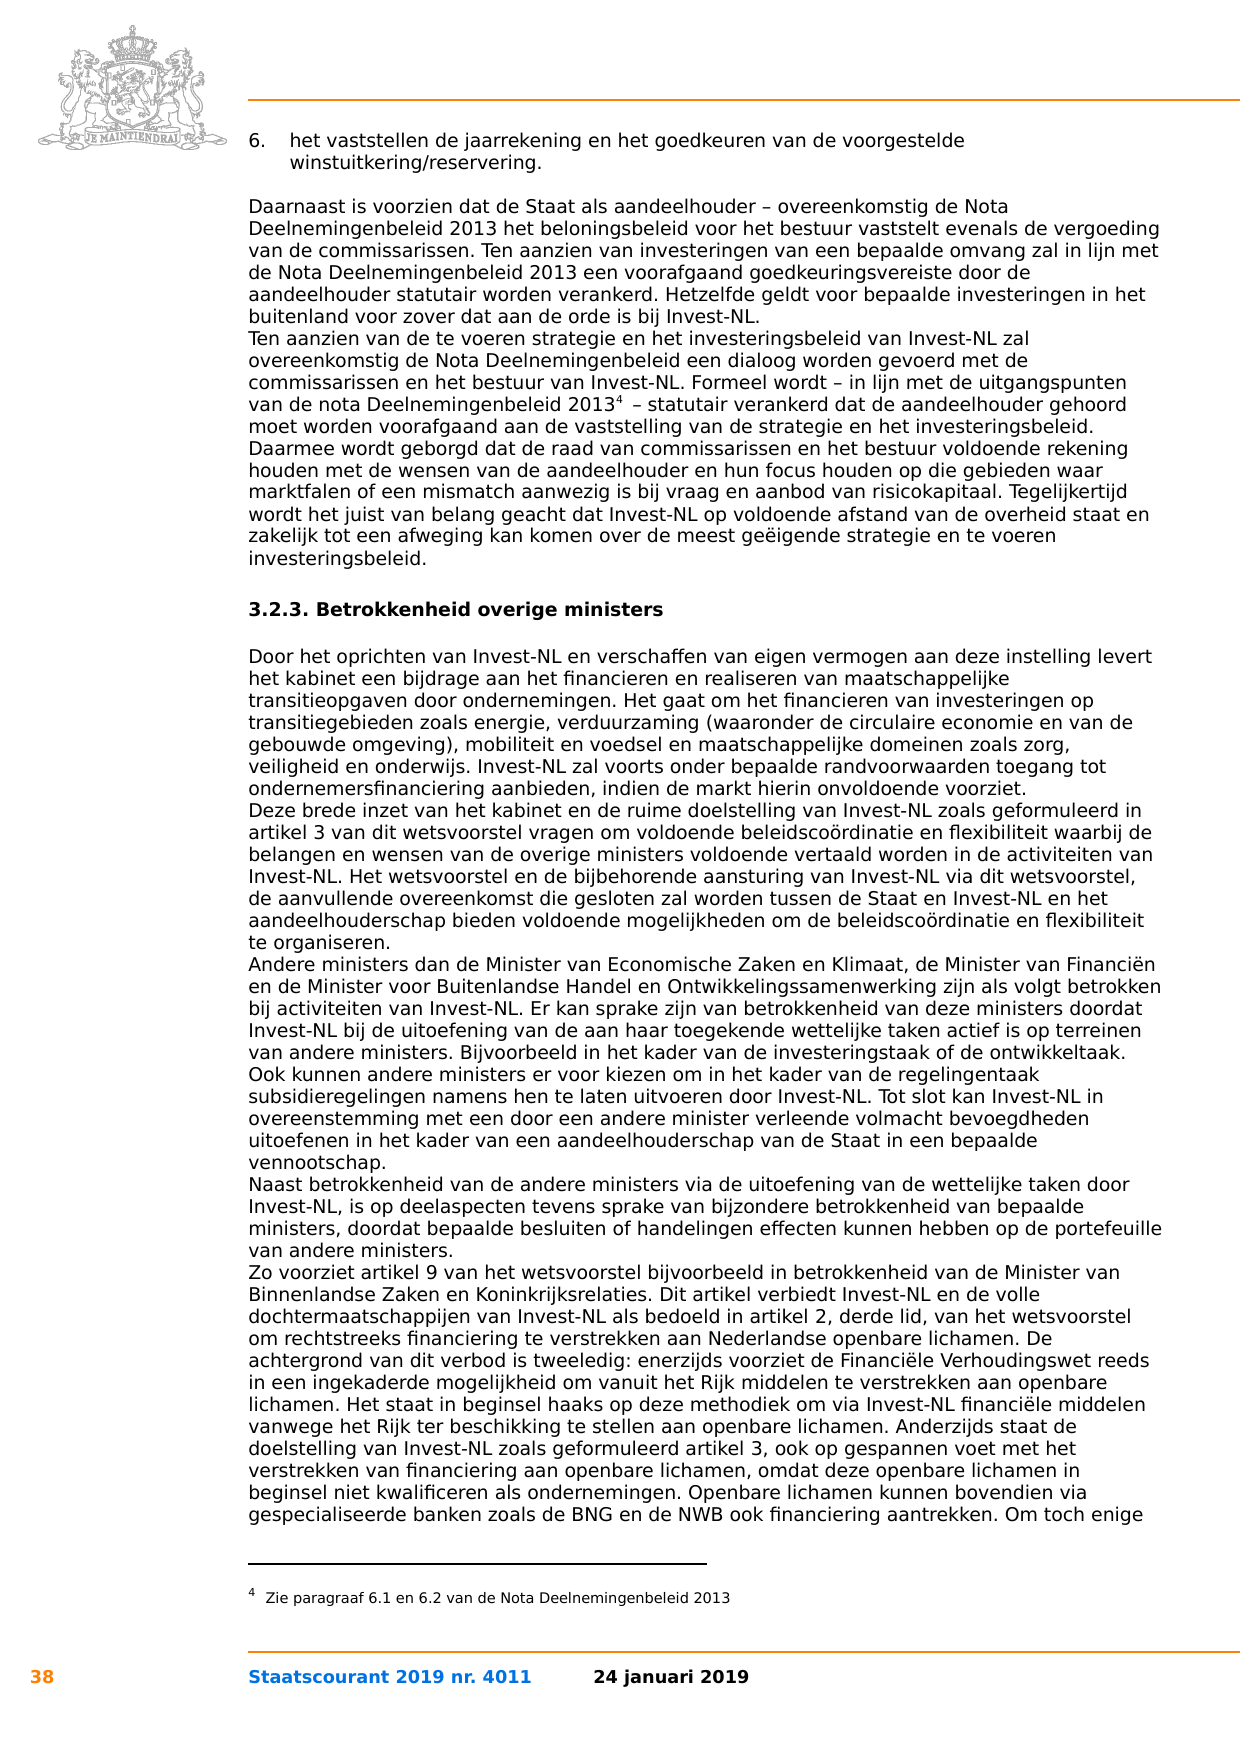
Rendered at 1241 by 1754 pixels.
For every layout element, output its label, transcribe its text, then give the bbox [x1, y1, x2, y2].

text Door het oprichten van Invest-NL en verschaffen van eigen vermogen aan deze instelling levert het kabinet een bijdrage aan het financieren en realiseren van maatschappelijke transitieopgaven door ondernemingen. Het gaat om het financieren van investeringen op transitiegebieden zoals energie, verduurzaming (waaronder de circulaire economie en van de gebouwde omgeving), mobiliteit en voedsel en maatschappelijke domeinen zoals zorg, veiligheid en onderwijs. Invest-NL zal voorts onder bepaalde randvoorwaarden toegang tot ondernemersfinanciering aanbieden, indien de markt hierin onvoldoende voorziet. [248, 646, 1163, 800]
text Zie paragraaf 6.1 en 6.2 van de Nota Deelnemingenbeleid 2013 [248, 1586, 1163, 1608]
text Zo voorziet artikel 9 van het wetsvoorstel bijvoorbeeld in betrokkenheid van de Minister van Binnenlandse Zaken en Koninkrijksrelaties. Dit artikel verbiedt Invest-NL en de volle dochtermaatschappijen van Invest-NL als bedoeld in artikel 2, derde lid, van het wetsvoorstel om rechtstreeks financiering te verstrekken aan Nederlandse openbare lichamen. De achtergrond van dit verbod is tweeledig: enerzijds voorziet de Financiële Verhoudingswet reeds in een ingekaderde mogelijkheid om vanuit het Rijk middelen te verstrekken aan openbare lichamen. Het staat in beginsel haaks op deze methodiek om via Invest-NL financiële middelen vanwege het Rijk ter beschikking te stellen aan openbare lichamen. Anderzijds staat de doelstelling van Invest-NL zoals geformuleerd artikel 3, ook op gespannen voet met het verstrekken van financiering aan openbare lichamen, omdat deze openbare lichamen in beginsel niet kwalificeren als ondernemingen. Openbare lichamen kunnen bovendien via gespecialiseerde banken zoals de BNG en de NWB ook financiering aantrekken. Om toch enige [248, 1262, 1163, 1526]
text Andere ministers dan de Minister van Economische Zaken en Klimaat, de Minister van Financiën en de Minister voor Buitenlandse Handel en Ontwikkelingssamenwerking zijn als volgt betrokken bij activiteiten van Invest-NL. Er kan sprake zijn van betrokkenheid van deze ministers doordat Invest-NL bij de uitoefening van de aan haar toegekende wettelijke taken actief is op terreinen van andere ministers. Bijvoorbeeld in het kader van de investeringstaak of de ontwikkeltaak. Ook kunnen andere ministers er voor kiezen om in het kader van de regelingentaak subsidieregelingen namens hen te laten uitvoeren door Invest-NL. Tot slot kan Invest-NL in overeenstemming met een door een andere minister verleende volmacht bevoegdheden uitoefenen in het kader van een aandeelhouderschap van de Staat in een bepaalde vennootschap. [248, 954, 1163, 1174]
text 6. het vaststellen de jaarrekening en het goedkeuren van de voorgestelde winstuitkering/reservering. [248, 130, 1163, 174]
picture [38, 25, 227, 150]
text Ten aanzien van de te voeren strategie en het investeringsbeleid van Invest-NL zal overeenkomstig de Nota Deelnemingenbeleid een dialoog worden gevoerd met de commissarissen en het bestuur van Invest-NL. Formeel wordt – in lijn met de uitgangspunten van de nota Deelnemingenbeleid 2013 – statutair verankerd dat de aandeelhouder gehoord moet worden voorafgaand aan de vaststelling van de strategie en het investeringsbeleid. Daarmee wordt geborgd dat de raad van commissarissen en het bestuur voldoende rekening houden met de wensen van de aandeelhouder en hun focus houden op die gebieden waar marktfalen of een mismatch aanwezig is bij vraag en aanbod van risicokapitaal. Tegelijkertijd wordt het juist van belang geacht dat Invest-NL op voldoende afstand van de overheid staat en zakelijk tot een afweging kan komen over de meest geëigende strategie en te voeren investeringsbeleid. [248, 328, 1163, 569]
subtitle 3.2.3. Betrokkenheid overige ministers [248, 599, 1163, 621]
text Deze brede inzet van het kabinet en de ruime doelstelling van Invest-NL zoals geformuleerd in artikel 3 van dit wetsvoorstel vragen om voldoende beleidscoördinatie en flexibiliteit waarbij de belangen en wensen van de overige ministers voldoende vertaald worden in de activiteiten van Invest-NL. Het wetsvoorstel en de bijbehorende aansturing van Invest-NL via dit wetsvoorstel, de aanvullende overeenkomst die gesloten zal worden tussen de Staat en Invest-NL en het aandeelhouderschap bieden voldoende mogelijkheden om de beleidscoördinatie en flexibiliteit te organiseren. [248, 800, 1163, 954]
text Naast betrokkenheid van de andere ministers via de uitoefening van de wettelijke taken door Invest-NL, is op deelaspecten tevens sprake van bijzondere betrokkenheid van bepaalde ministers, doordat bepaalde besluiten of handelingen effecten kunnen hebben op de portefeuille van andere ministers. [248, 1174, 1163, 1262]
text Daarnaast is voorzien dat de Staat als aandeelhouder – overeenkomstig de Nota Deelnemingenbeleid 2013 het beloningsbeleid voor het bestuur vaststelt evenals de vergoeding van de commissarissen. Ten aanzien van investeringen van een bepaalde omvang zal in lijn met de Nota Deelnemingenbeleid 2013 een voorafgaand goedkeuringsvereiste door de aandeelhouder statutair worden verankerd. Hetzelfde geldt voor bepaalde investeringen in het buitenland voor zover dat aan de orde is bij Invest-NL. [248, 196, 1163, 328]
